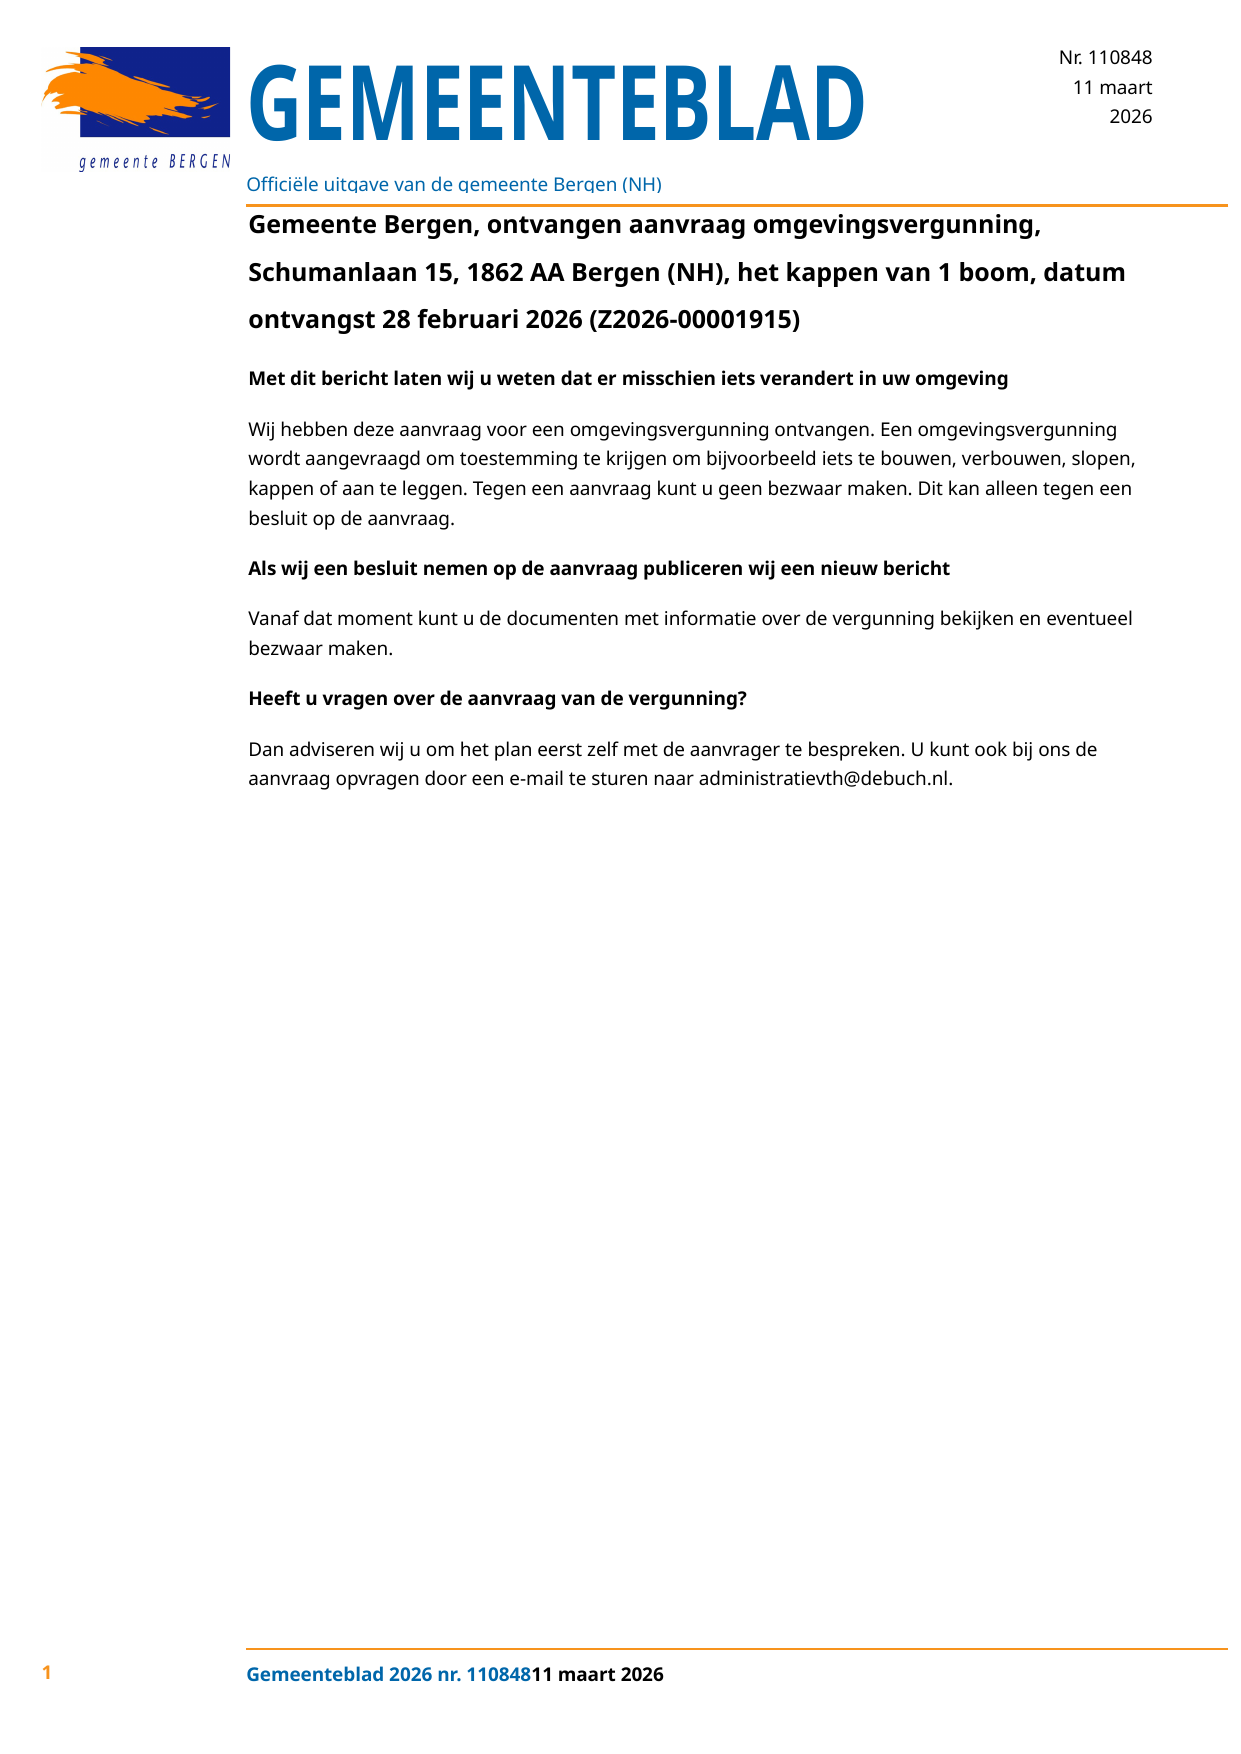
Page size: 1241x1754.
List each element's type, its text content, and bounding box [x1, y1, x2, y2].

text Gemeente Bergen, ontvangen aanvraag omgevingsvergunning, Schumanlaan 15, 1862 AA Bergen (NH), het kappen van 1 boom, datum ontvangst 28 februari 2026 (Z2026-00001915) [248, 207, 1152, 336]
text Als wij een besluit nemen op de aanvraag publiceren wij een nieuw bericht [248, 555, 1152, 581]
text Wij hebben deze aanvraag voor een omgevingsvergunning ontvangen. Een omgevingsvergunning wordt aangevraagd om toestemming te krijgen om bijvoorbeeld iets te bouwen, verbouwen, slopen, kappen of aan te leggen. Tegen een aanvraag kunt u geen bezwaar maken. Dit kan alleen tegen een besluit op de aanvraag. [248, 416, 1152, 530]
text Dan adviseren wij u om het plan eerst zelf met de aanvrager te bespreken. U kunt ook bij ons de aanvraag opvragen door een e-mail te sturen naar administratievth@debuch.nl. [248, 736, 1152, 791]
picture [41, 47, 231, 172]
text Heeft u vragen over de aanvraag van de vergunning? [248, 686, 1152, 711]
text Vanaf dat moment kunt u de documenten met informatie over de vergunning bekijken en eventueel bezwaar maken. [248, 606, 1152, 661]
text Met dit bericht laten wij u weten dat er misschien iets verandert in uw omgeving [248, 366, 1152, 391]
